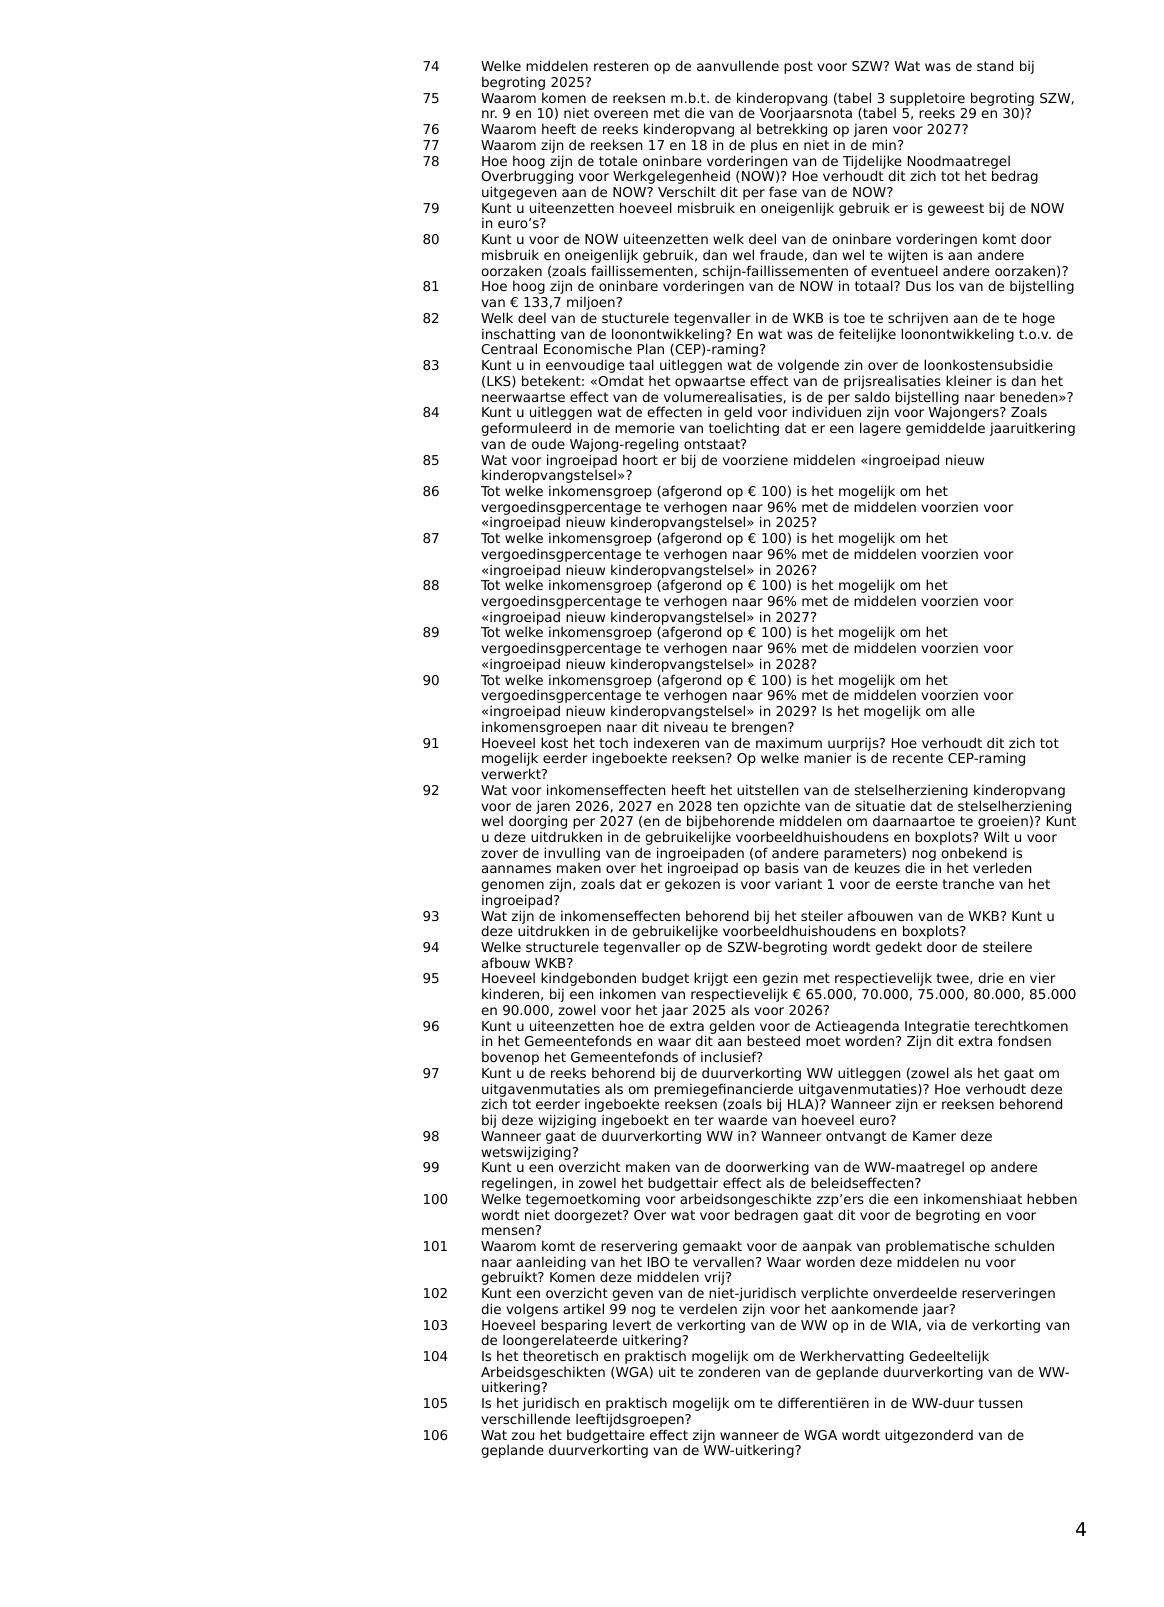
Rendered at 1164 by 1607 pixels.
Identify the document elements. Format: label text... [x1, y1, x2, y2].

table_cell Hoe hoog zijn de totale oninbare vorderingen van de Tijdelijke Noodmaatregel Overbrugging voor Werkgelegenheid (NOW)? Hoe verhoudt dit zich tot het bedrag uitgegeven aan de NOW? Verschilt dit per fase van de NOW? [475, 154, 1087, 201]
table_cell 74 [422, 59, 475, 91]
table_cell Waarom komen de reeksen m.b.t. de kinderopvang (tabel 3 suppletoire begroting SZW, nr. 9 en 10) niet overeen met die van de Voorjaarsnota (tabel 5, reeks 29 en 30)? [475, 91, 1087, 122]
table_cell Welk deel van de stucturele tegenvaller in de WKB is toe te schrijven aan de te hoge inschatting van de loonontwikkeling? En wat was de feitelijke loonontwikkeling t.o.v. de Centraal Economische Plan (CEP)-raming? [475, 311, 1087, 358]
table_cell Welke structurele tegenvaller op de SZW-begroting wordt gedekt door de steilere afbouw WKB? [475, 940, 1087, 971]
table_cell Hoeveel kindgebonden budget krijgt een gezin met respectievelijk twee, drie en vier kinderen, bij een inkomen van respectievelijk € 65.000, 70.000, 75.000, 80.000, 85.000 en 90.000, zowel voor het jaar 2025 als voor 2026? [475, 971, 1087, 1018]
table_cell Hoeveel kost het toch indexeren van de maximum uurprijs? Hoe verhoudt dit zich tot mogelijk eerder ingeboekte reeksen? Op welke manier is de recente CEP-raming verwerkt? [475, 735, 1087, 783]
table_cell 106 [422, 1428, 475, 1459]
table_cell 101 [422, 1239, 475, 1286]
table_cell Kunt u uiteenzetten hoeveel misbruik en oneigenlijk gebruik er is geweest bij de NOW in euro’s? [475, 201, 1087, 232]
table_cell Wat voor inkomenseffecten heeft het uitstellen van de stelselherziening kinderopvang voor de jaren 2026, 2027 en 2028 ten opzichte van de situatie dat de stelselherziening wel doorging per 2027 (en de bijbehorende middelen om daarnaartoe te groeien)? Kunt u deze uitdrukken in de gebruikelijke voorbeeldhuishoudens en boxplots? Wilt u voor zover de invulling van de ingroeipaden (of andere parameters) nog onbekend is aannames maken over het ingroeipad op basis van de keuzes die in het verleden genomen zijn, zoals dat er gekozen is voor variant 1 voor de eerste tranche van het ingroeipad? [475, 783, 1087, 908]
table_cell Hoeveel besparing levert de verkorting van de WW op in de WIA, via de verkorting van de loongerelateerde uitkering? [475, 1318, 1087, 1349]
table_cell Is het juridisch en praktisch mogelijk om te differentiëren in de WW-duur tussen verschillende leeftijdsgroepen? [475, 1396, 1087, 1427]
table_cell 78 [422, 154, 475, 201]
table_cell 88 [422, 578, 475, 625]
table_cell 102 [422, 1286, 475, 1317]
table_cell 103 [422, 1318, 475, 1349]
table_cell 105 [422, 1396, 475, 1427]
table_cell 76 [422, 122, 475, 138]
table_cell 99 [422, 1160, 475, 1192]
table_cell Wat voor ingroeipad hoort er bij de voorziene middelen «ingroeipad nieuw kinderopvangstelsel»? [475, 452, 1087, 484]
table_cell Kunt u de reeks behorend bij de duurverkorting WW uitleggen (zowel als het gaat om uitgavenmutaties als om premiegefinancierde uitgavenmutaties)? Hoe verhoudt deze zich tot eerder ingeboekte reeksen (zoals bij HLA)? Wanneer zijn er reeksen behorend bij deze wijziging ingeboekt en ter waarde van hoeveel euro? [475, 1066, 1087, 1129]
table_cell Kunt u uiteenzetten hoe de extra gelden voor de Actieagenda Integratie terechtkomen in het Gemeentefonds en waar dit aan besteed moet worden? Zijn dit extra fondsen bovenop het Gemeentefonds of inclusief? [475, 1019, 1087, 1066]
table_cell 86 [422, 484, 475, 531]
table_cell Wat zou het budgettaire effect zijn wanneer de WGA wordt uitgezonderd van de geplande duurverkorting van de WW-uitkering? [475, 1428, 1087, 1459]
table_cell Welke middelen resteren op de aanvullende post voor SZW? Wat was de stand bij begroting 2025? [475, 59, 1087, 91]
table_cell 95 [422, 971, 475, 1018]
table_cell Kunt u uitleggen wat de effecten in geld voor individuen zijn voor Wajongers? Zoals geformuleerd in de memorie van toelichting dat er een lagere gemiddelde jaaruitkering van de oude Wajong-regeling ontstaat? [475, 405, 1087, 452]
table_cell 96 [422, 1019, 475, 1066]
table_cell 87 [422, 531, 475, 578]
table_cell 80 [422, 232, 475, 279]
table_cell 82 [422, 311, 475, 358]
table_cell Tot welke inkomensgroep (afgerond op € 100) is het mogelijk om het vergoedinsgpercentage te verhogen naar 96% met de middelen voorzien voor «ingroeipad nieuw kinderopvangstelsel» in 2025? [475, 484, 1087, 531]
table_cell 85 [422, 452, 475, 484]
table_cell Kunt een overzicht geven van de niet-juridisch verplichte onverdeelde reserveringen die volgens artikel 99 nog te verdelen zijn voor het aankomende jaar? [475, 1286, 1087, 1317]
table_cell 90 [422, 673, 475, 735]
table_cell 79 [422, 201, 475, 232]
table_cell Kunt u voor de NOW uiteenzetten welk deel van de oninbare vorderingen komt door misbruik en oneigenlijk gebruik, dan wel fraude, dan wel te wijten is aan andere oorzaken (zoals faillissementen, schijn-faillissementen of eventueel andere oorzaken)? [475, 232, 1087, 279]
table_cell Tot welke inkomensgroep (afgerond op € 100) is het mogelijk om het vergoedinsgpercentage te verhogen naar 96% met de middelen voorzien voor «ingroeipad nieuw kinderopvangstelsel» in 2028? [475, 625, 1087, 672]
table_cell 81 [422, 279, 475, 311]
table_cell Tot welke inkomensgroep (afgerond op € 100) is het mogelijk om het vergoedinsgpercentage te verhogen naar 96% met de middelen voorzien voor «ingroeipad nieuw kinderopvangstelsel» in 2026? [475, 531, 1087, 578]
table_cell 75 [422, 91, 475, 122]
table_cell 84 [422, 405, 475, 452]
table_cell 98 [422, 1129, 475, 1160]
table_cell 93 [422, 909, 475, 940]
table_cell Tot welke inkomensgroep (afgerond op € 100) is het mogelijk om het vergoedinsgpercentage te verhogen naar 96% met de middelen voorzien voor «ingroeipad nieuw kinderopvangstelsel» in 2027? [475, 578, 1087, 625]
table_cell 94 [422, 940, 475, 971]
table_cell Hoe hoog zijn de oninbare vorderingen van de NOW in totaal? Dus los van de bijstelling van € 133,7 miljoen? [475, 279, 1087, 311]
table_cell 77 [422, 138, 475, 153]
table_cell 100 [422, 1192, 475, 1239]
table_cell Is het theoretisch en praktisch mogelijk om de Werkhervatting Gedeeltelijk Arbeidsgeschikten (WGA) uit te zonderen van de geplande duurverkorting van de WW-uitkering? [475, 1349, 1087, 1396]
table_cell Welke tegemoetkoming voor arbeidsongeschikte zzp’ers die een inkomenshiaat hebben wordt niet doorgezet? Over wat voor bedragen gaat dit voor de begroting en voor mensen? [475, 1192, 1087, 1239]
table_cell 89 [422, 625, 475, 672]
table_cell Kunt u een overzicht maken van de doorwerking van de WW-maatregel op andere regelingen, in zowel het budgettair effect als de beleidseffecten? [475, 1160, 1087, 1192]
table_cell Kunt u in eenvoudige taal uitleggen wat de volgende zin over de loonkostensubsidie (LKS) betekent: «Omdat het opwaartse effect van de prijsrealisaties kleiner is dan het neerwaartse effect van de volumerealisaties, is de per saldo bijstelling naar beneden»? [475, 358, 1087, 405]
table_cell Wat zijn de inkomenseffecten behorend bij het steiler afbouwen van de WKB? Kunt u deze uitdrukken in de gebruikelijke voorbeeldhuishoudens en boxplots? [475, 909, 1087, 940]
table_cell Waarom komt de reservering gemaakt voor de aanpak van problematische schulden naar aanleiding van het IBO te vervallen? Waar worden deze middelen nu voor gebruikt? Komen deze middelen vrij? [475, 1239, 1087, 1286]
table_cell Waarom zijn de reeksen 17 en 18 in de plus en niet in de min? [475, 138, 1087, 153]
table_cell Waarom heeft de reeks kinderopvang al betrekking op jaren voor 2027? [475, 122, 1087, 138]
table_cell 83 [422, 358, 475, 405]
table_cell Wanneer gaat de duurverkorting WW in? Wanneer ontvangt de Kamer deze wetswijziging? [475, 1129, 1087, 1160]
table_cell Tot welke inkomensgroep (afgerond op € 100) is het mogelijk om het vergoedinsgpercentage te verhogen naar 96% met de middelen voorzien voor «ingroeipad nieuw kinderopvangstelsel» in 2029? Is het mogelijk om alle inkomensgroepen naar dit niveau te brengen? [475, 673, 1087, 735]
table_cell 104 [422, 1349, 475, 1396]
table_cell 92 [422, 783, 475, 908]
table_cell 91 [422, 735, 475, 783]
table_cell 97 [422, 1066, 475, 1129]
